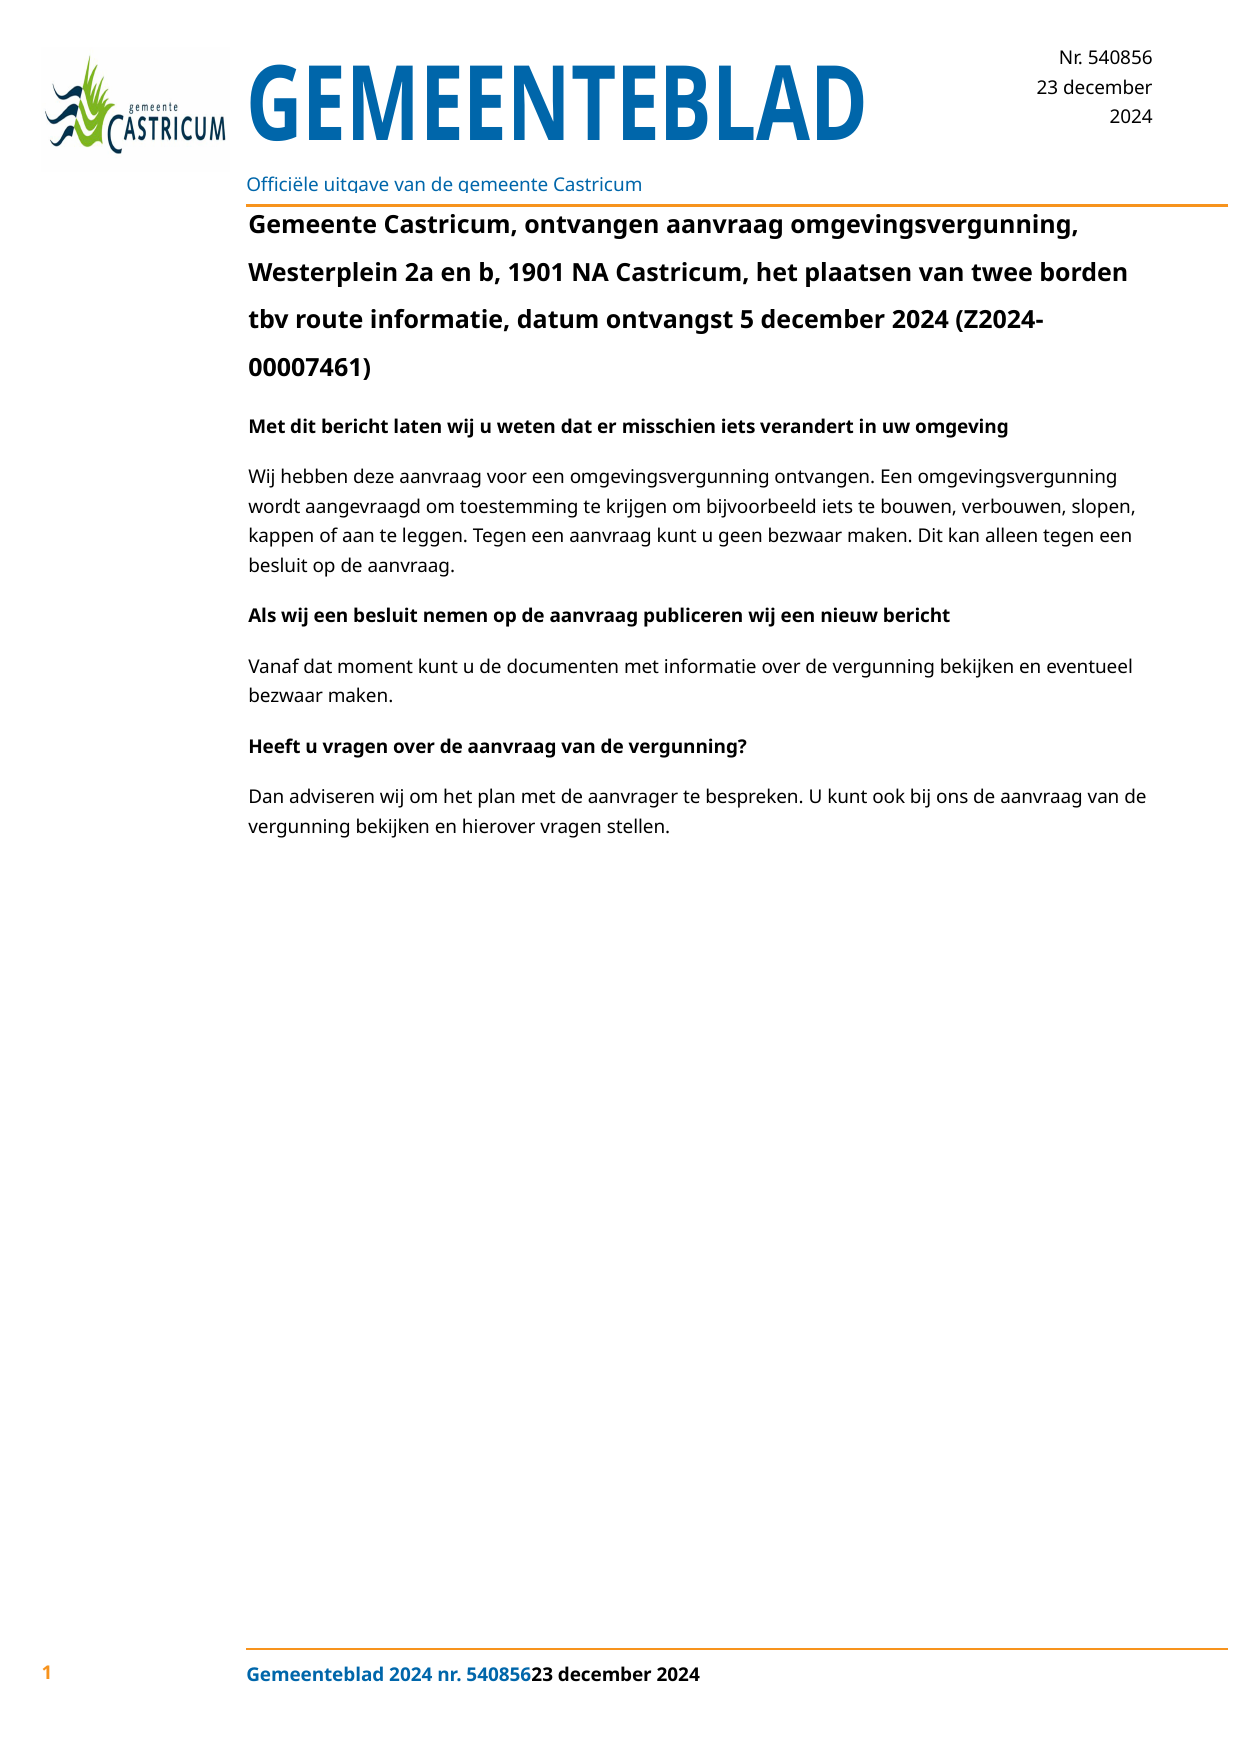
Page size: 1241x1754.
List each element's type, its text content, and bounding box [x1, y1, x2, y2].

text Wij hebben deze aanvraag voor een omgevingsvergunning ontvangen. Een omgevingsvergunning wordt aangevraagd om toestemming te krijgen om bijvoorbeeld iets te bouwen, verbouwen, slopen, kappen of aan te leggen. Tegen een aanvraag kunt u geen bezwaar maken. Dit kan alleen tegen een besluit op de aanvraag. [248, 463, 1152, 578]
text Heeft u vragen over de aanvraag van de vergunning? [248, 733, 1152, 759]
text Dan adviseren wij om het plan met de aanvrager te bespreken. U kunt ook bij ons de aanvraag van de vergunning bekijken en hierover vragen stellen. [248, 783, 1152, 839]
text Gemeente Castricum, ontvangen aanvraag omgevingsvergunning, Westerplein 2a en b, 1901 NA Castricum, het plaatsen van twee borden tbv route informatie, datum ontvangst 5 december 2024 (Z2024-00007461) [248, 207, 1152, 384]
text Met dit bericht laten wij u weten dat er misschien iets verandert in uw omgeving [248, 413, 1152, 439]
text Als wij een besluit nemen op de aanvraag publiceren wij een nieuw bericht [248, 603, 1152, 628]
text Vanaf dat moment kunt u de documenten met informatie over de vergunning bekijken en eventueel bezwaar maken. [248, 653, 1152, 708]
picture [41, 47, 231, 172]
